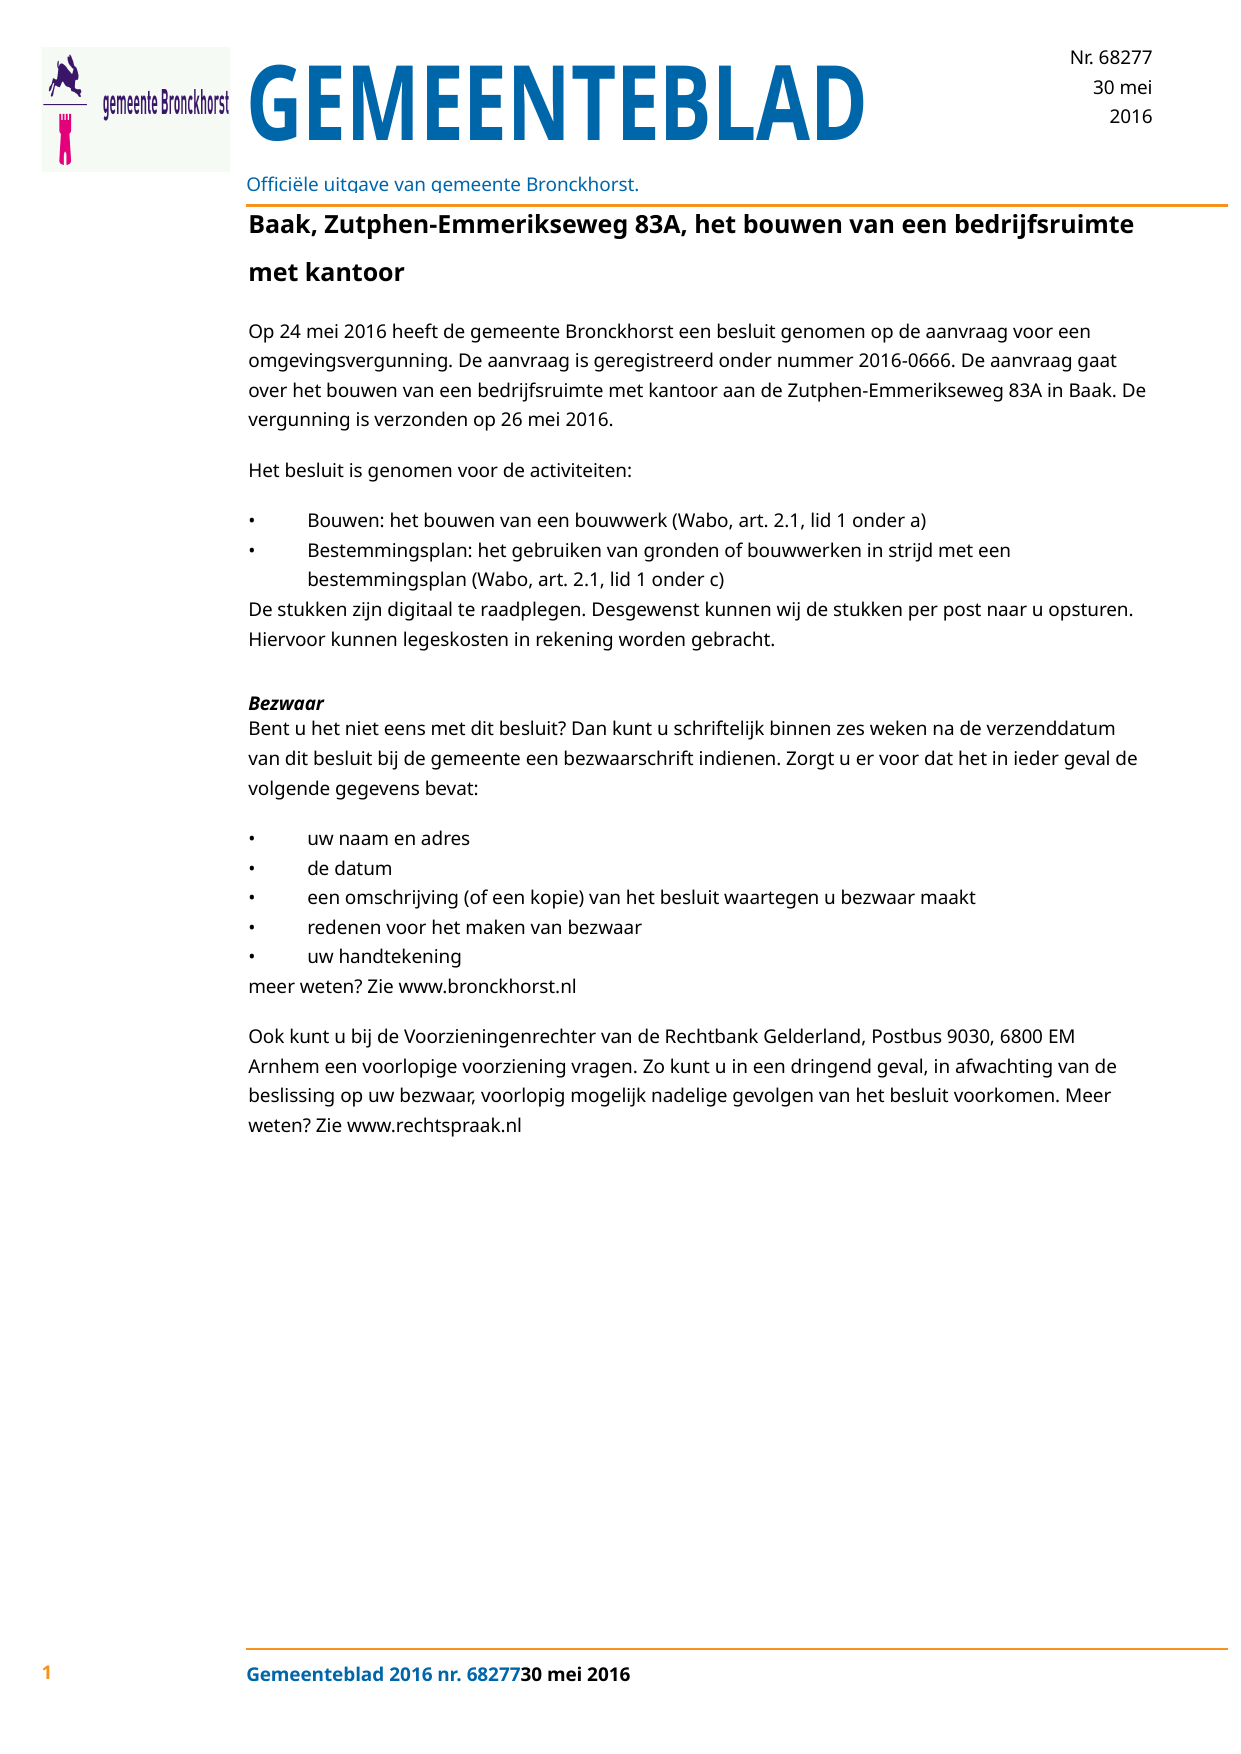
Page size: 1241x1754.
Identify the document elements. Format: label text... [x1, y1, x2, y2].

text meer weten? Zie www.bronckhorst.nl [248, 973, 1152, 999]
text Ook kunt u bij de Voorzieningenrechter van de Rechtbank Gelderland, Postbus 9030, 6800 EM Arnhem een voorlopige voorziening vragen. Zo kunt u in een dringend geval, in afwachting van de beslissing op uw bezwaar, voorlopig mogelijk nadelige gevolgen van het besluit voorkomen. Meer weten? Zie www.rechtspraak.nl [248, 1023, 1152, 1138]
text De stukken zijn digitaal te raadplegen. Desgewenst kunnen wij de stukken per post naar u opsturen. Hiervoor kunnen legeskosten in rekening worden gebracht. [248, 596, 1152, 652]
list redenen voor het maken van bezwaar [248, 914, 1152, 939]
text Baak, Zutphen-Emmerikseweg 83A, het bouwen van een bedrijfsruimte met kantoor [248, 207, 1152, 288]
text Het besluit is genomen voor de activiteiten: [248, 457, 1152, 483]
picture [41, 47, 231, 172]
list een omschrijving (of een kopie) van het besluit waartegen u bezwaar maakt [248, 884, 1152, 910]
list de datum [248, 855, 1152, 880]
list Bestemmingsplan: het gebruiken van gronden of bouwwerken in strijd met een bestemmingsplan (Wabo, art. 2.1, lid 1 onder c) [248, 537, 1152, 592]
list Bouwen: het bouwen van een bouwwerk (Wabo, art. 2.1, lid 1 onder a) [248, 507, 1152, 533]
text Bezwaar [248, 690, 1152, 716]
list uw handtekening [248, 943, 1152, 969]
list uw naam en adres [248, 825, 1152, 851]
text Bent u het niet eens met dit besluit? Dan kunt u schriftelijk binnen zes weken na de verzenddatum van dit besluit bij de gemeente een bezwaarschrift indienen. Zorgt u er voor dat het in ieder geval de volgende gegevens bevat: [248, 716, 1152, 800]
text Op 24 mei 2016 heeft de gemeente Bronckhorst een besluit genomen op de aanvraag voor een omgevingsvergunning. De aanvraag is geregistreerd onder nummer 2016-0666. De aanvraag gaat over het bouwen van een bedrijfsruimte met kantoor aan de Zutphen-Emmerikseweg 83A in Baak. De vergunning is verzonden op 26 mei 2016. [248, 318, 1152, 432]
